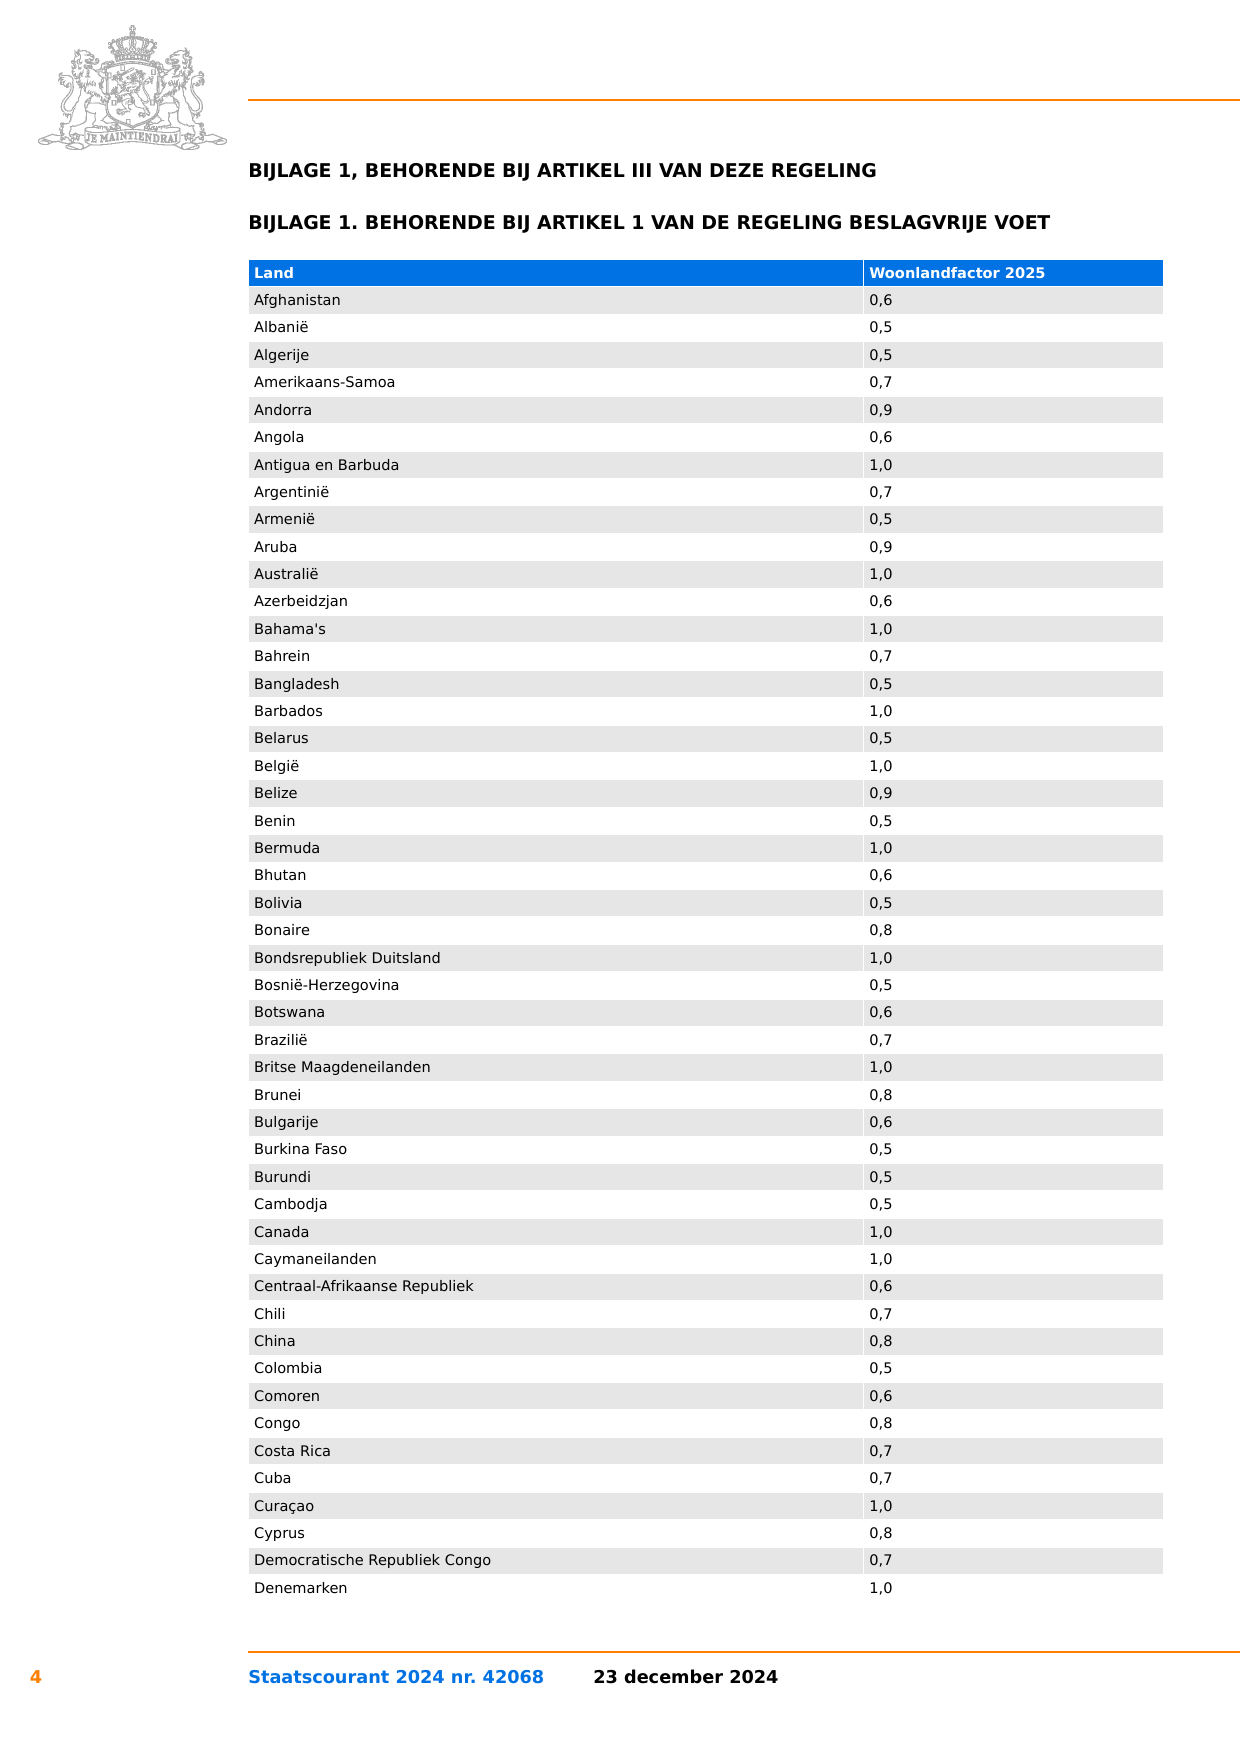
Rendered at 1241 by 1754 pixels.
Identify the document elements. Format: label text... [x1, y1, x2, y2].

table_cell 0,7 [864, 644, 1163, 670]
table_cell 0,8 [864, 1411, 1163, 1437]
table_cell 1,0 [864, 561, 1163, 588]
table_cell Bondsrepubliek Duitsland [249, 945, 863, 971]
table_cell 0,7 [864, 479, 1163, 505]
table_cell 0,5 [864, 506, 1163, 533]
table_cell 0,6 [864, 1274, 1163, 1300]
table_cell 0,7 [864, 1465, 1163, 1492]
table_cell 0,8 [864, 1328, 1163, 1355]
table_cell Canada [249, 1219, 863, 1245]
table_cell Cambodja [249, 1191, 863, 1218]
table_cell Bermuda [249, 835, 863, 862]
table_cell 0,8 [864, 918, 1163, 944]
table_cell 1,0 [864, 835, 1163, 862]
table_cell 0,6 [864, 589, 1163, 615]
table_cell 0,5 [864, 1164, 1163, 1190]
table_cell Costa Rica [249, 1438, 863, 1464]
table_cell Andorra [249, 397, 863, 423]
table_cell China [249, 1328, 863, 1355]
table_cell Argentinië [249, 479, 863, 505]
table_cell 0,5 [864, 972, 1163, 998]
table_cell 0,7 [864, 1438, 1163, 1464]
table_cell 1,0 [864, 1054, 1163, 1081]
table_cell Bahrein [249, 644, 863, 670]
picture [38, 25, 227, 150]
table_cell Bulgarije [249, 1109, 863, 1136]
table_cell 0,6 [864, 863, 1163, 889]
table_cell Brazilië [249, 1027, 863, 1053]
table_cell Azerbeidzjan [249, 589, 863, 615]
table_cell Democratische Republiek Congo [249, 1548, 863, 1574]
table_cell 0,6 [864, 424, 1163, 451]
table_cell 0,9 [864, 780, 1163, 807]
table_cell 0,5 [864, 808, 1163, 834]
table_cell Denemarken [249, 1575, 863, 1601]
table_cell Algerije [249, 342, 863, 368]
table_cell 1,0 [864, 452, 1163, 478]
table_cell Botswana [249, 1000, 863, 1026]
table_cell Belarus [249, 726, 863, 752]
table_cell 0,5 [864, 890, 1163, 916]
table_cell 1,0 [864, 753, 1163, 779]
table_cell 1,0 [864, 1246, 1163, 1272]
table_cell Belize [249, 780, 863, 807]
table_cell Australië [249, 561, 863, 588]
table_cell Brunei [249, 1082, 863, 1108]
table_cell 0,5 [864, 1137, 1163, 1163]
table_cell Antigua en Barbuda [249, 452, 863, 478]
table_cell 1,0 [864, 616, 1163, 642]
table_cell Bolivia [249, 890, 863, 916]
table_cell Barbados [249, 698, 863, 724]
table_cell 0,5 [864, 726, 1163, 752]
table_header Woonlandfactor 2025 [864, 260, 1163, 286]
table_cell Afghanistan [249, 287, 863, 314]
table_cell 1,0 [864, 698, 1163, 724]
table_cell Aruba [249, 534, 863, 560]
table_cell 0,8 [864, 1520, 1163, 1546]
table_cell Colombia [249, 1356, 863, 1382]
table_cell Amerikaans-Samoa [249, 370, 863, 396]
table_cell Albanië [249, 315, 863, 341]
table_cell Bonaire [249, 918, 863, 944]
table_header Land [249, 260, 863, 286]
table_cell Armenië [249, 506, 863, 533]
table_cell 0,8 [864, 1082, 1163, 1108]
table_cell Chili [249, 1301, 863, 1327]
subtitle BIJLAGE 1, BEHORENDE BIJ ARTIKEL III VAN DEZE REGELING [248, 160, 1163, 182]
table_cell 0,6 [864, 287, 1163, 314]
subtitle BIJLAGE 1. BEHORENDE BIJ ARTIKEL 1 VAN DE REGELING BESLAGVRIJE VOET [248, 212, 1163, 234]
table_cell Burkina Faso [249, 1137, 863, 1163]
table_cell 0,6 [864, 1383, 1163, 1409]
table_cell 0,6 [864, 1000, 1163, 1026]
table_cell Bahama's [249, 616, 863, 642]
table_cell Caymaneilanden [249, 1246, 863, 1272]
table_cell 0,5 [864, 1356, 1163, 1382]
table_cell Britse Maagdeneilanden [249, 1054, 863, 1081]
table_cell 0,7 [864, 1548, 1163, 1574]
table_cell Centraal-Afrikaanse Republiek [249, 1274, 863, 1300]
table_cell 1,0 [864, 1493, 1163, 1519]
table_cell Comoren [249, 1383, 863, 1409]
table_cell Benin [249, 808, 863, 834]
table_cell Cyprus [249, 1520, 863, 1546]
table_cell 0,5 [864, 342, 1163, 368]
table_cell 1,0 [864, 1575, 1163, 1601]
table_cell 0,6 [864, 1109, 1163, 1136]
table_cell Bangladesh [249, 671, 863, 697]
table_cell Bhutan [249, 863, 863, 889]
table_cell 1,0 [864, 945, 1163, 971]
table_cell Curaçao [249, 1493, 863, 1519]
table_cell 0,7 [864, 1301, 1163, 1327]
table_cell 0,5 [864, 315, 1163, 341]
table_cell Burundi [249, 1164, 863, 1190]
table_cell 0,5 [864, 1191, 1163, 1218]
table_cell 0,7 [864, 370, 1163, 396]
table_cell 1,0 [864, 1219, 1163, 1245]
table_cell Cuba [249, 1465, 863, 1492]
table_cell Bosnië-Herzegovina [249, 972, 863, 998]
table_cell België [249, 753, 863, 779]
table_cell 0,7 [864, 1027, 1163, 1053]
table_cell 0,9 [864, 534, 1163, 560]
table_cell Angola [249, 424, 863, 451]
table_cell 0,5 [864, 671, 1163, 697]
table_cell 0,9 [864, 397, 1163, 423]
table_cell Congo [249, 1411, 863, 1437]
